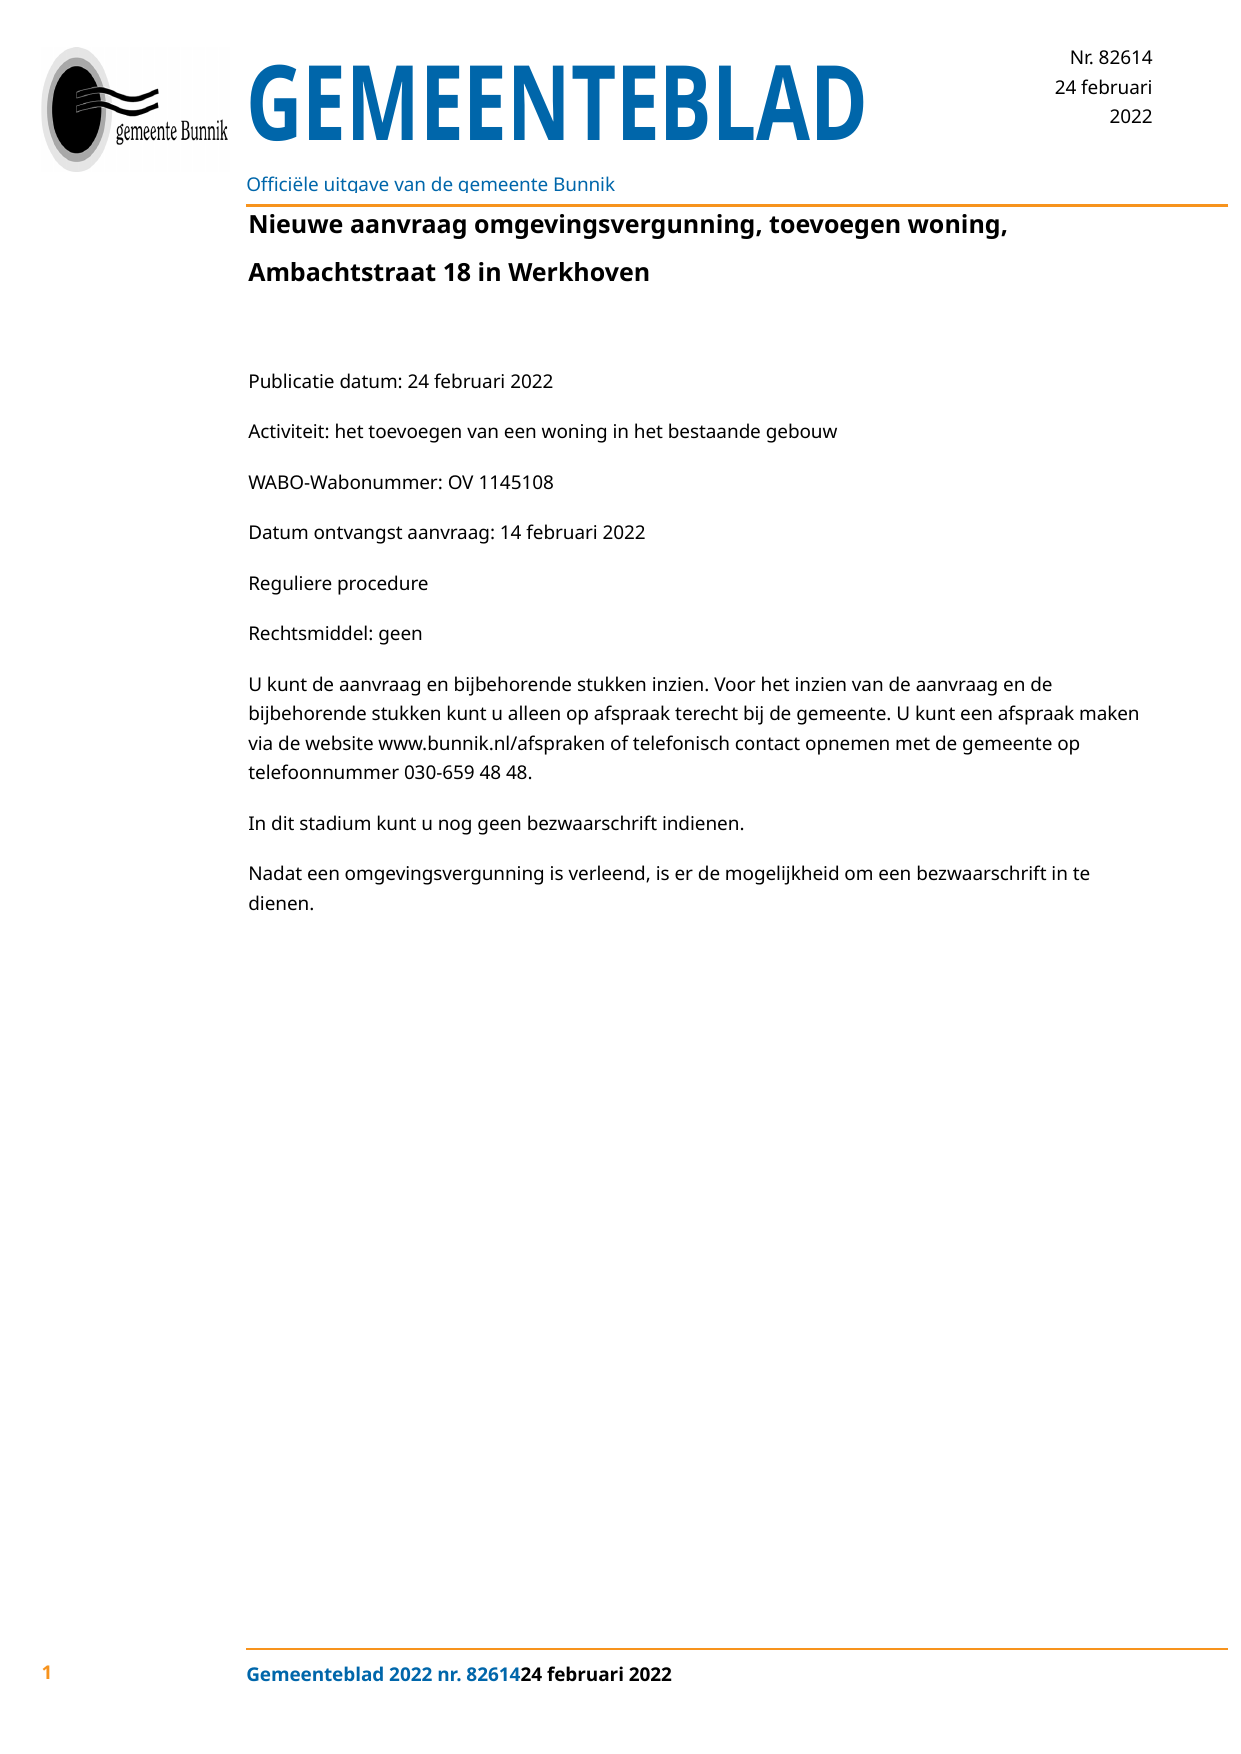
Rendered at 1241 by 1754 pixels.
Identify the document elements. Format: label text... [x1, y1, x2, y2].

text U kunt de aanvraag en bijbehorende stukken inzien. Voor het inzien van de aanvraag en de bijbehorende stukken kunt u alleen op afspraak terecht bij de gemeente. U kunt een afspraak maken via de website www.bunnik.nl/afspraken of telefonisch contact opnemen met de gemeente op telefoonnummer 030-659 48 48. [248, 671, 1152, 785]
text Nieuwe aanvraag omgevingsvergunning, toevoegen woning, Ambachtstraat 18 in Werkhoven [248, 207, 1152, 288]
text Activiteit: het toevoegen van een woning in het bestaande gebouw [248, 419, 1152, 444]
text Reguliere procedure [248, 570, 1152, 596]
text Nadat een omgevingsvergunning is verleend, is er de mogelijkheid om een bezwaarschrift in te dienen. [248, 860, 1152, 916]
text Datum ontvangst aanvraag: 14 februari 2022 [248, 519, 1152, 545]
text Publicatie datum: 24 februari 2022 [248, 368, 1152, 394]
text WABO-Wabonummer: OV 1145108 [248, 469, 1152, 495]
text Rechtsmiddel: geen [248, 620, 1152, 646]
picture [41, 47, 231, 172]
text In dit stadium kunt u nog geen bezwaarschrift indienen. [248, 810, 1152, 836]
